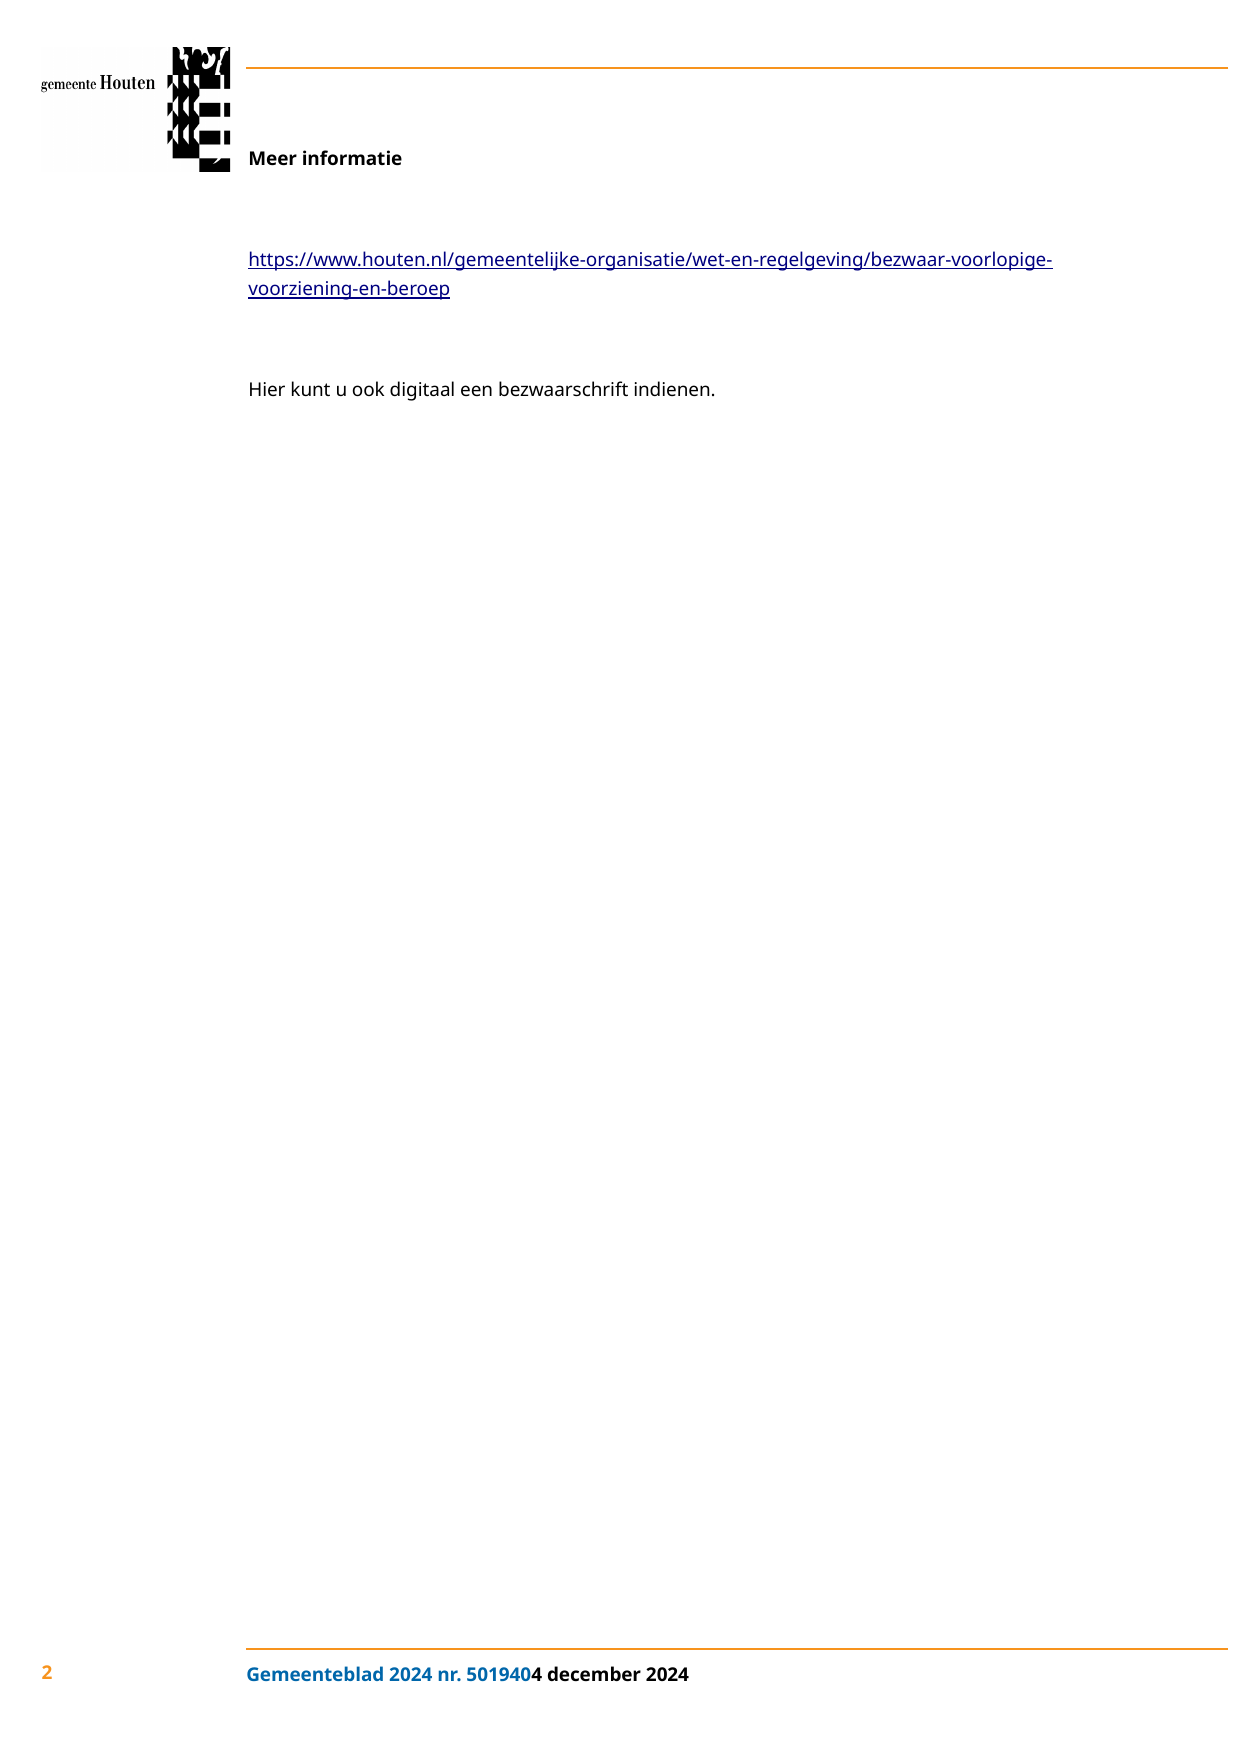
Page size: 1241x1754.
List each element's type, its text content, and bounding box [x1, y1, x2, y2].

text Hier kunt u ook digitaal een bezwaarschrift indienen. [248, 376, 1152, 402]
text https://www.houten.nl/gemeentelijke-organisatie/wet-en-regelgeving/bezwaar-voorlopige-voorziening-en-beroep [248, 246, 1152, 301]
picture [41, 47, 231, 172]
text Meer informatie [248, 145, 1152, 171]
